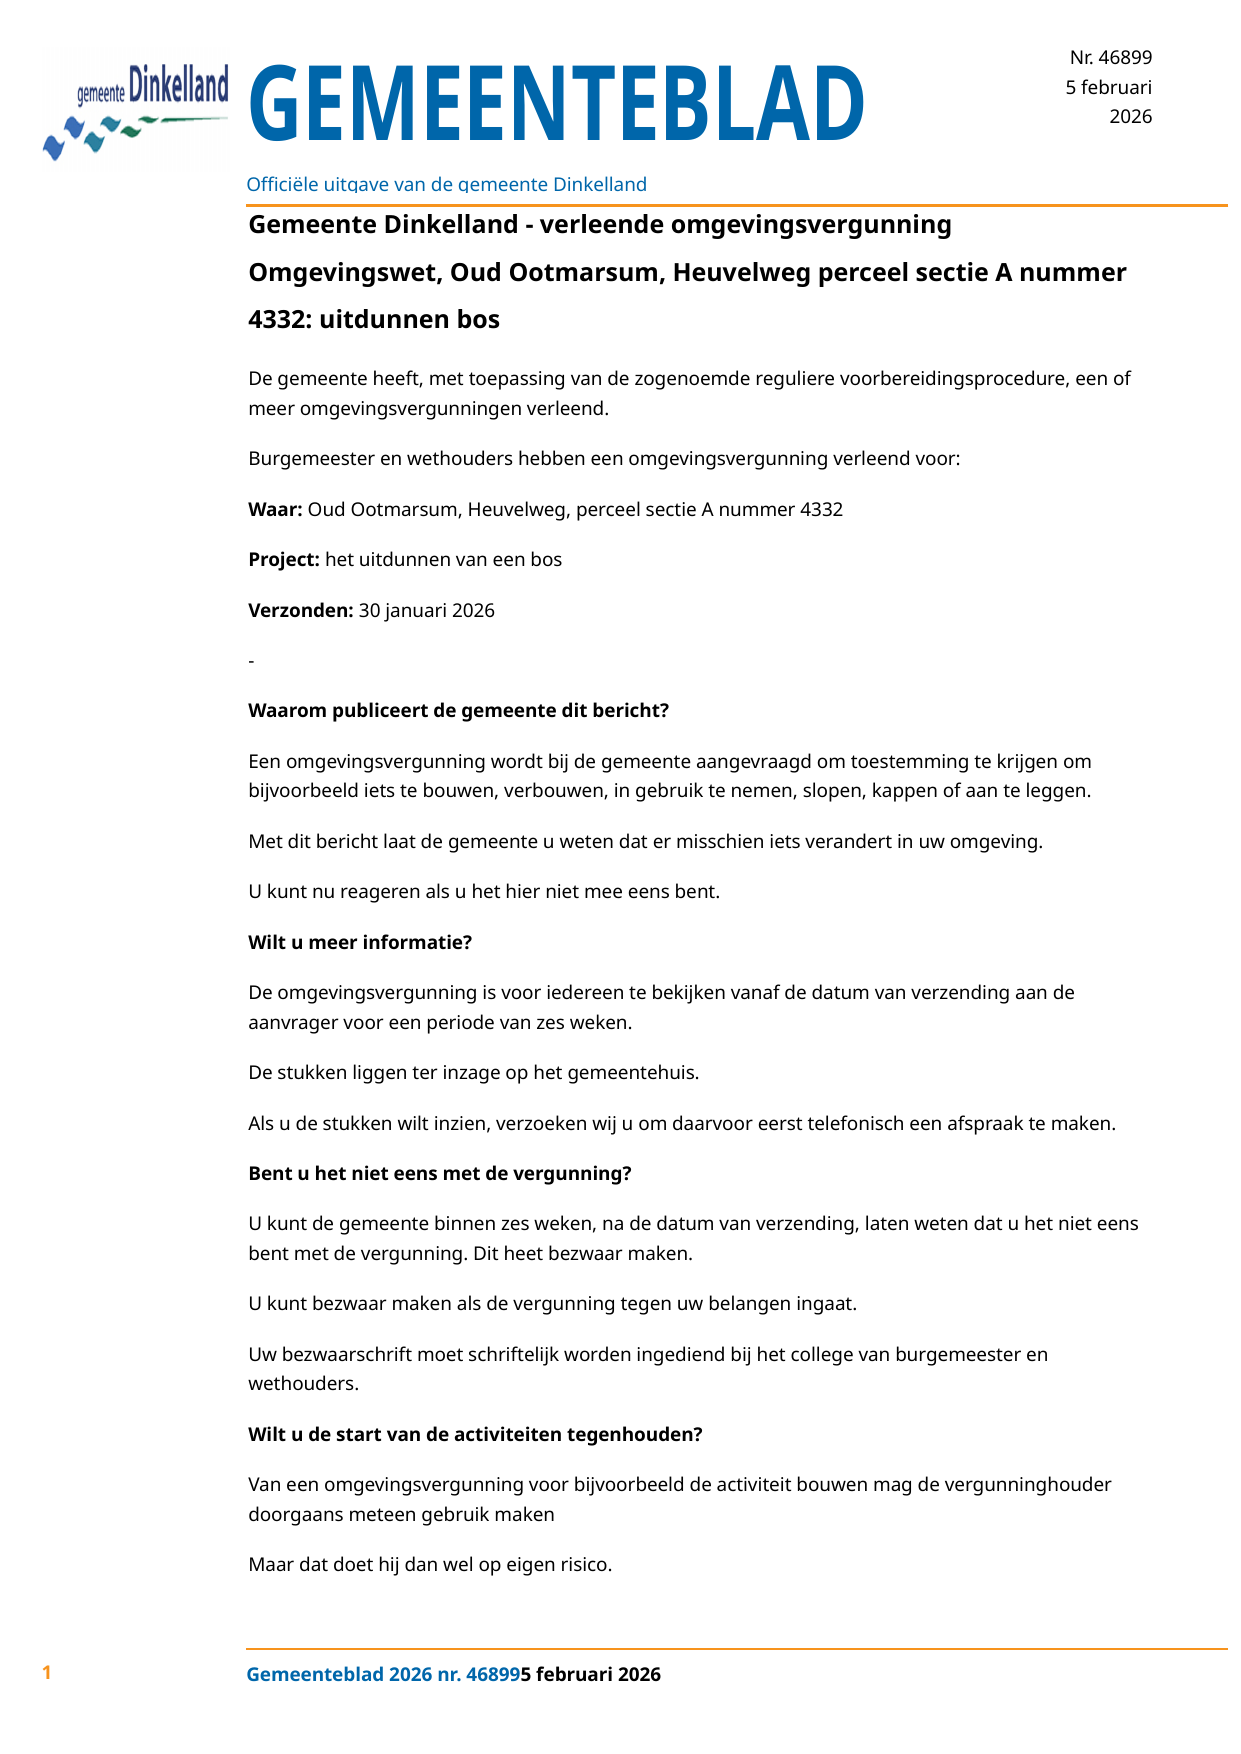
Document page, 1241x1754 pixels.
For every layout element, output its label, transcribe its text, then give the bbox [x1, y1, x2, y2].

text Burgemeester en wethouders hebben een omgevingsvergunning verleend voor: [248, 446, 1152, 471]
text Project: het uitdunnen van een bos [248, 546, 1152, 572]
text De omgevingsvergunning is voor iedereen te bekijken vanaf de datum van verzending aan de aanvrager voor een periode van zes weken. [248, 979, 1152, 1034]
text Met dit bericht laat de gemeente u weten dat er misschien iets verandert in uw omgeving. [248, 828, 1152, 854]
text U kunt nu reageren als u het hier niet mee eens bent. [248, 878, 1152, 904]
text Wilt u de start van de activiteiten tegenhouden? [248, 1421, 1152, 1447]
text Wilt u meer informatie? [248, 929, 1152, 954]
text Bent u het niet eens met de vergunning? [248, 1160, 1152, 1186]
text Uw bezwaarschrift moet schriftelijk worden ingediend bij het college van burgemeester en wethouders. [248, 1341, 1152, 1396]
text Van een omgevingsvergunning voor bijvoorbeeld de activiteit bouwen mag de vergunninghouder doorgaans meteen gebruik maken [248, 1471, 1152, 1527]
text U kunt bezwaar maken als de vergunning tegen uw belangen ingaat. [248, 1291, 1152, 1316]
text Waar: Oud Ootmarsum, Heuvelweg, perceel sectie A nummer 4332 [248, 496, 1152, 522]
text De stukken liggen ter inzage op het gemeentehuis. [248, 1059, 1152, 1085]
text Een omgevingsvergunning wordt bij de gemeente aangevraagd om toestemming te krijgen om bijvoorbeeld iets te bouwen, verbouwen, in gebruik te nemen, slopen, kappen of aan te leggen. [248, 748, 1152, 803]
text U kunt de gemeente binnen zes weken, na de datum van verzending, laten weten dat u het niet eens bent met de vergunning. Dit heet bezwaar maken. [248, 1211, 1152, 1266]
text Gemeente Dinkelland - verleende omgevingsvergunning Omgevingswet, Oud Ootmarsum, Heuvelweg perceel sectie A nummer 4332: uitdunnen bos [248, 207, 1152, 336]
text Verzonden: 30 januari 2026 [248, 597, 1152, 622]
text De gemeente heeft, met toepassing van de zogenoemde reguliere voorbereidingsprocedure, een of meer omgevingsvergunningen verleend. [248, 366, 1152, 421]
text - [248, 647, 1152, 673]
picture [41, 47, 231, 172]
text Als u de stukken wilt inzien, verzoeken wij u om daarvoor eerst telefonisch een afspraak te maken. [248, 1110, 1152, 1135]
text Maar dat doet hij dan wel op eigen risico. [248, 1551, 1152, 1577]
text Waarom publiceert de gemeente dit bericht? [248, 698, 1152, 723]
